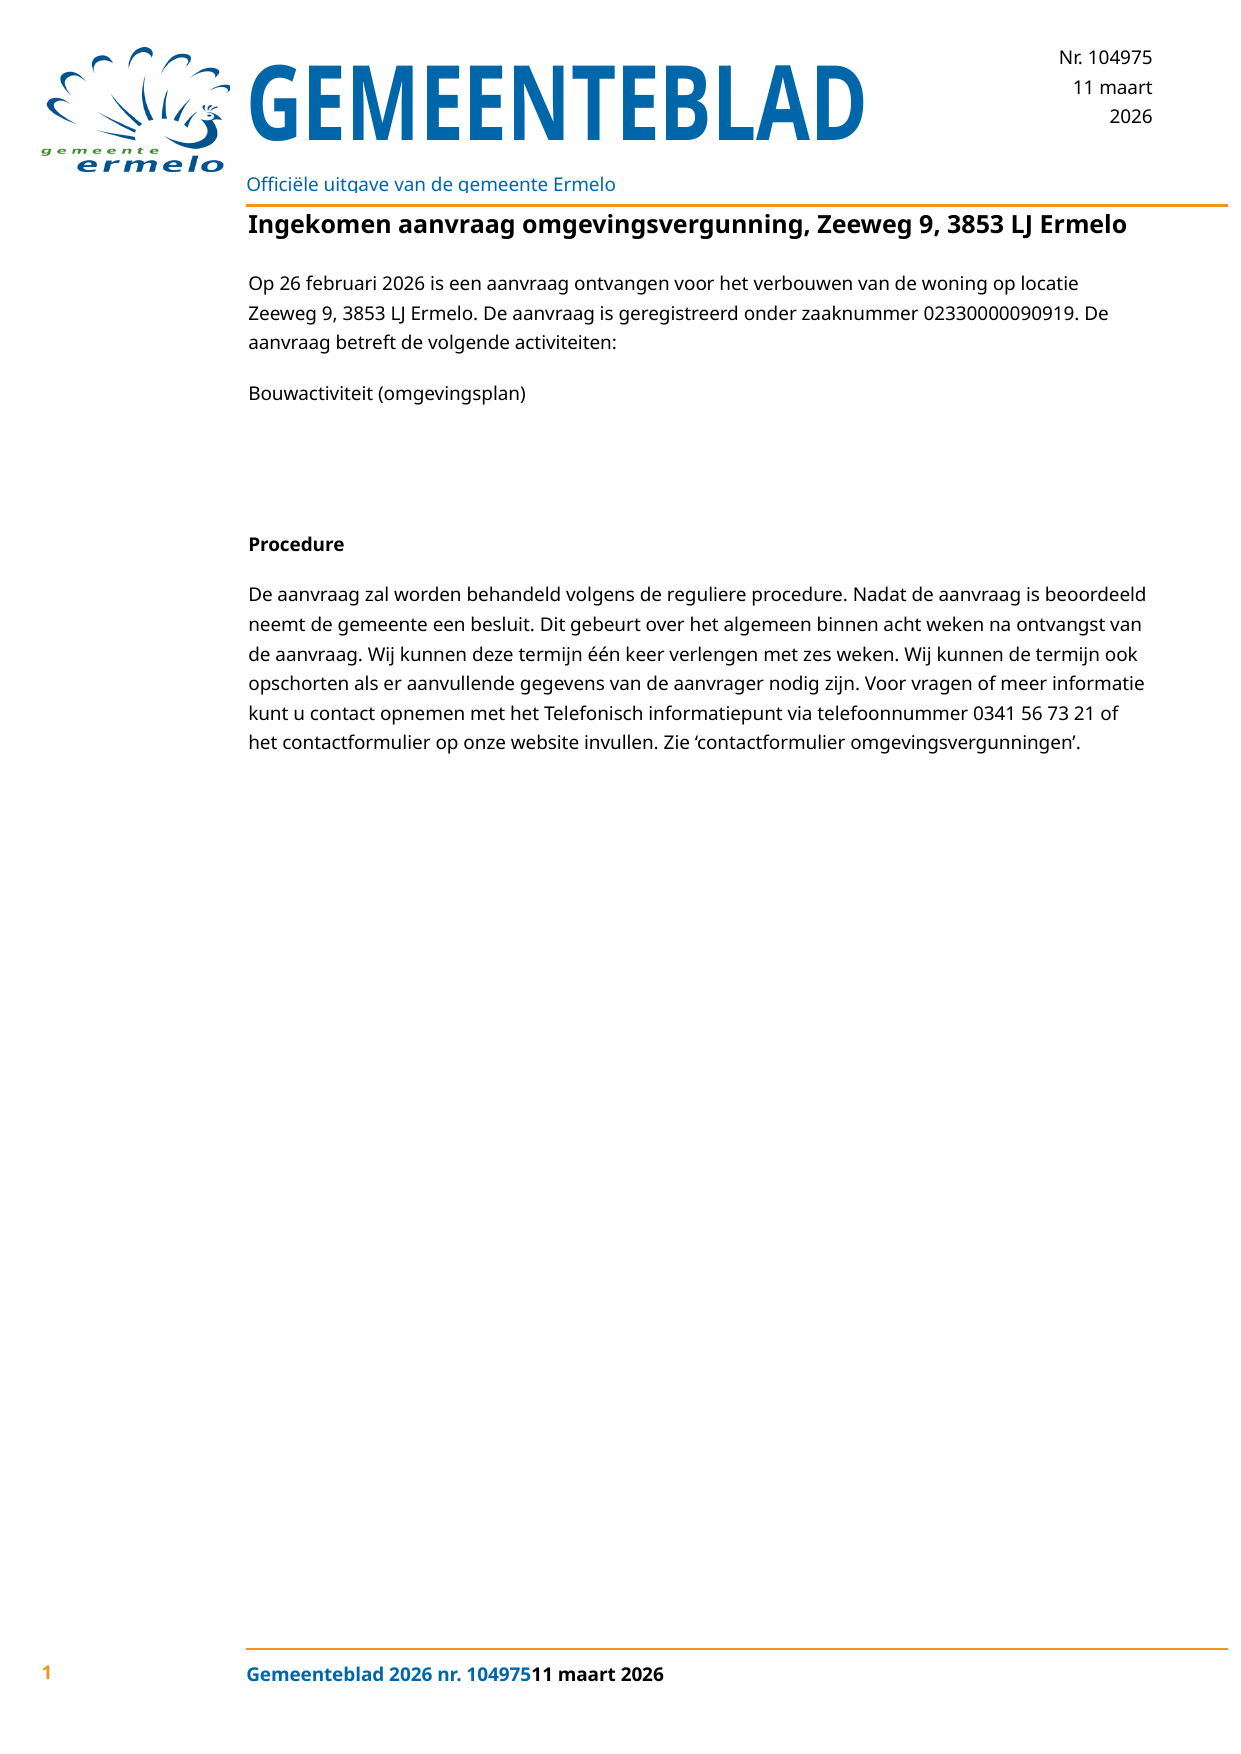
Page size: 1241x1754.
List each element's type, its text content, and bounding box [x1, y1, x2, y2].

picture [41, 47, 231, 172]
text Op 26 februari 2026 is een aanvraag ontvangen voor het verbouwen van de woning op locatie Zeeweg 9, 3853 LJ Ermelo. De aanvraag is geregistreerd onder zaaknummer 02330000090919. De aanvraag betreft de volgende activiteiten: [248, 270, 1152, 355]
text Bouwactiviteit (omgevingsplan) [248, 380, 1152, 406]
text De aanvraag zal worden behandeld volgens de reguliere procedure. Nadat de aanvraag is beoordeeld neemt de gemeente een besluit. Dit gebeurt over het algemeen binnen acht weken na ontvangst van de aanvraag. Wij kunnen deze termijn één keer verlengen met zes weken. Wij kunnen de termijn ook opschorten als er aanvullende gegevens van de aanvrager nodig zijn. Voor vragen of meer informatie kunt u contact opnemen met het Telefonisch informatiepunt via telefoonnummer 0341 56 73 21 of het contactformulier op onze website invullen. Zie ‘contactformulier omgevingsvergunningen’. [248, 582, 1152, 755]
text Ingekomen aanvraag omgevingsvergunning, Zeeweg 9, 3853 LJ Ermelo [248, 207, 1152, 241]
text Procedure [248, 531, 1152, 557]
